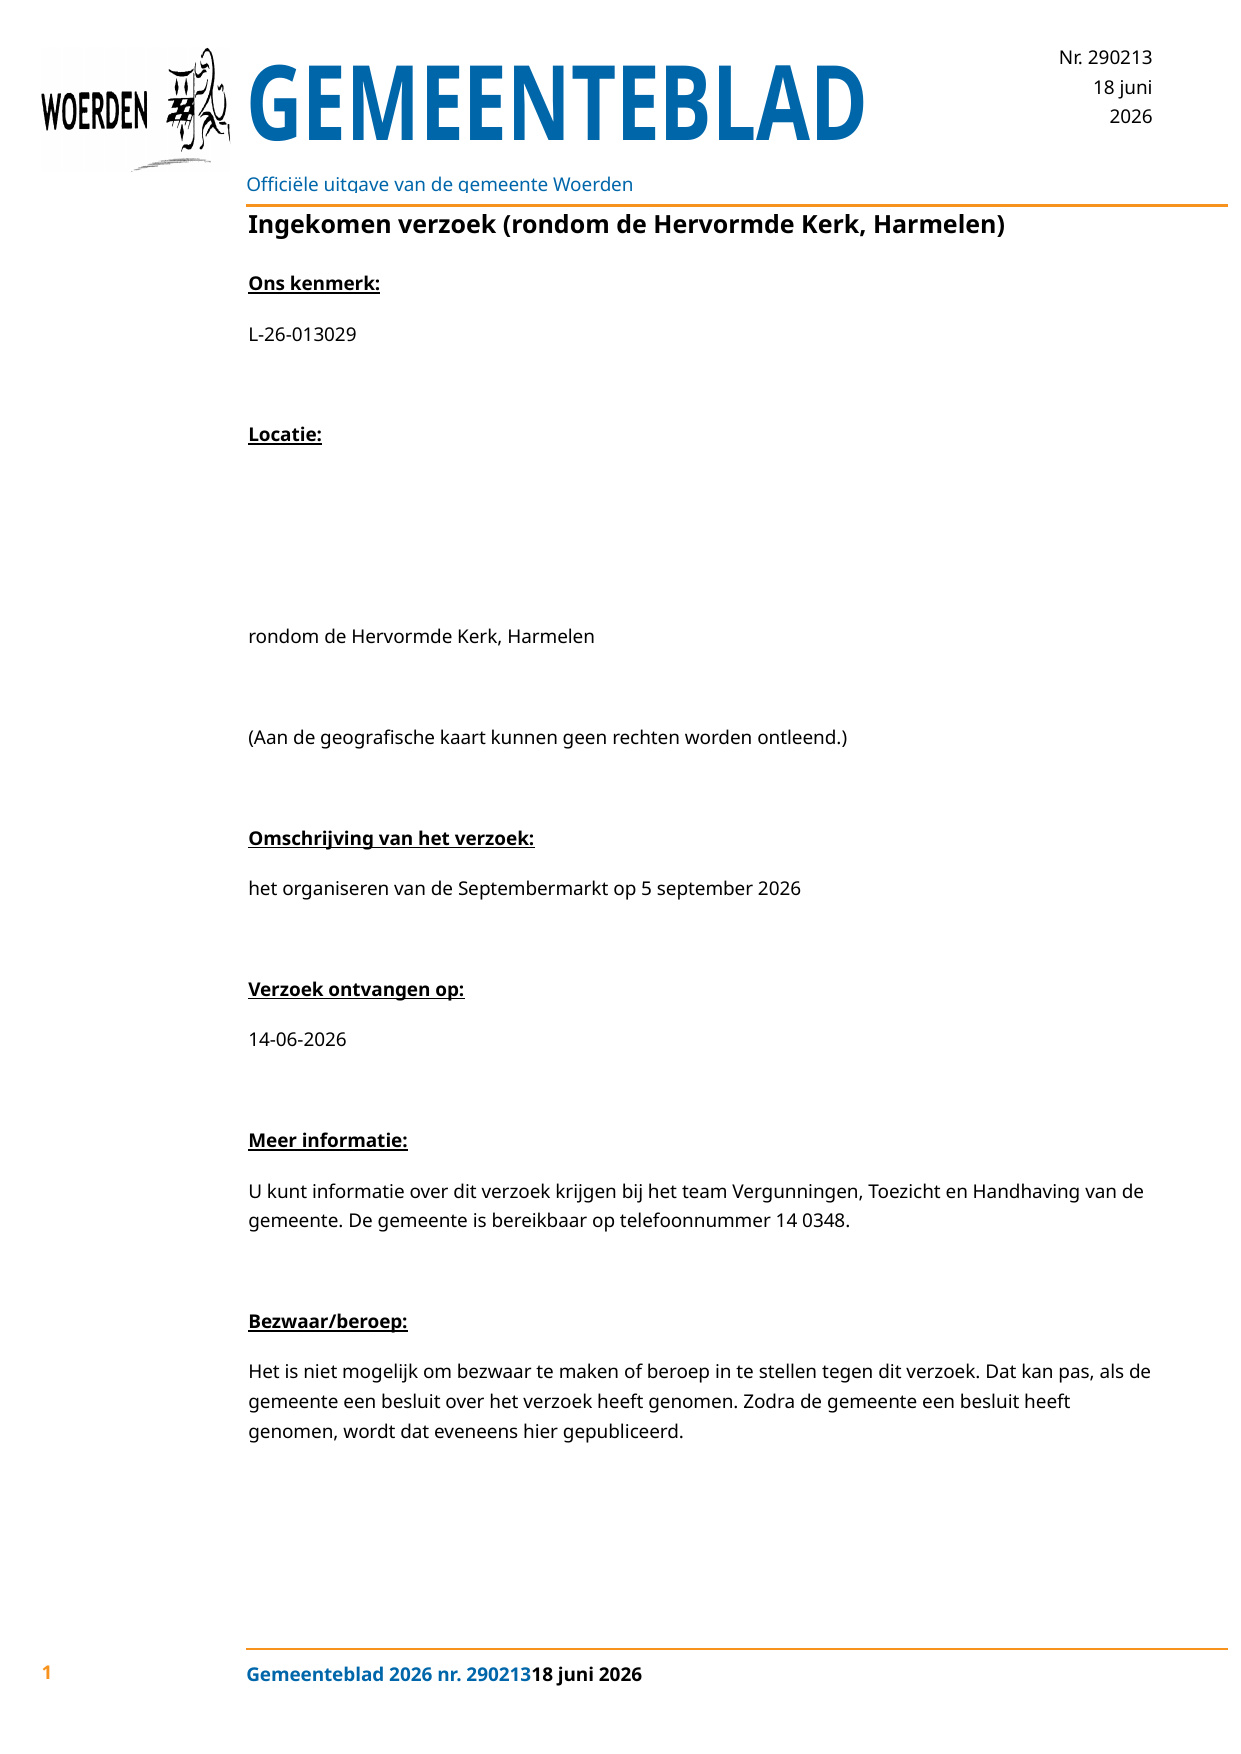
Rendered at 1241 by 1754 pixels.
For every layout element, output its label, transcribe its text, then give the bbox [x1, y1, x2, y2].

text L-26-013029 [248, 321, 1152, 346]
text U kunt informatie over dit verzoek krijgen bij het team Vergunningen, Toezicht en Handhaving van de gemeente. De gemeente is bereikbaar op telefoonnummer 14 0348. [248, 1178, 1152, 1233]
picture [41, 47, 231, 172]
text Locatie: [248, 422, 1152, 447]
text Verzoek ontvangen op: [248, 976, 1152, 1002]
text Het is niet mogelijk om bezwaar te maken of beroep in te stellen tegen dit verzoek. Dat kan pas, als de gemeente een besluit over het verzoek heeft genomen. Zodra de gemeente een besluit heeft genomen, wordt dat eveneens hier gepubliceerd. [248, 1359, 1152, 1443]
text Meer informatie: [248, 1127, 1152, 1153]
text Omschrijving van het verzoek: [248, 825, 1152, 851]
text 14-06-2026 [248, 1027, 1152, 1052]
text Ons kenmerk: [248, 270, 1152, 296]
text rondom de Hervormde Kerk, Harmelen [248, 623, 1152, 649]
text Ingekomen verzoek (rondom de Hervormde Kerk, Harmelen) [248, 207, 1152, 241]
text Bezwaar/beroep: [248, 1308, 1152, 1334]
text het organiseren van de Septembermarkt op 5 september 2026 [248, 875, 1152, 901]
text (Aan de geografische kaart kunnen geen rechten worden ontleend.) [248, 724, 1152, 750]
